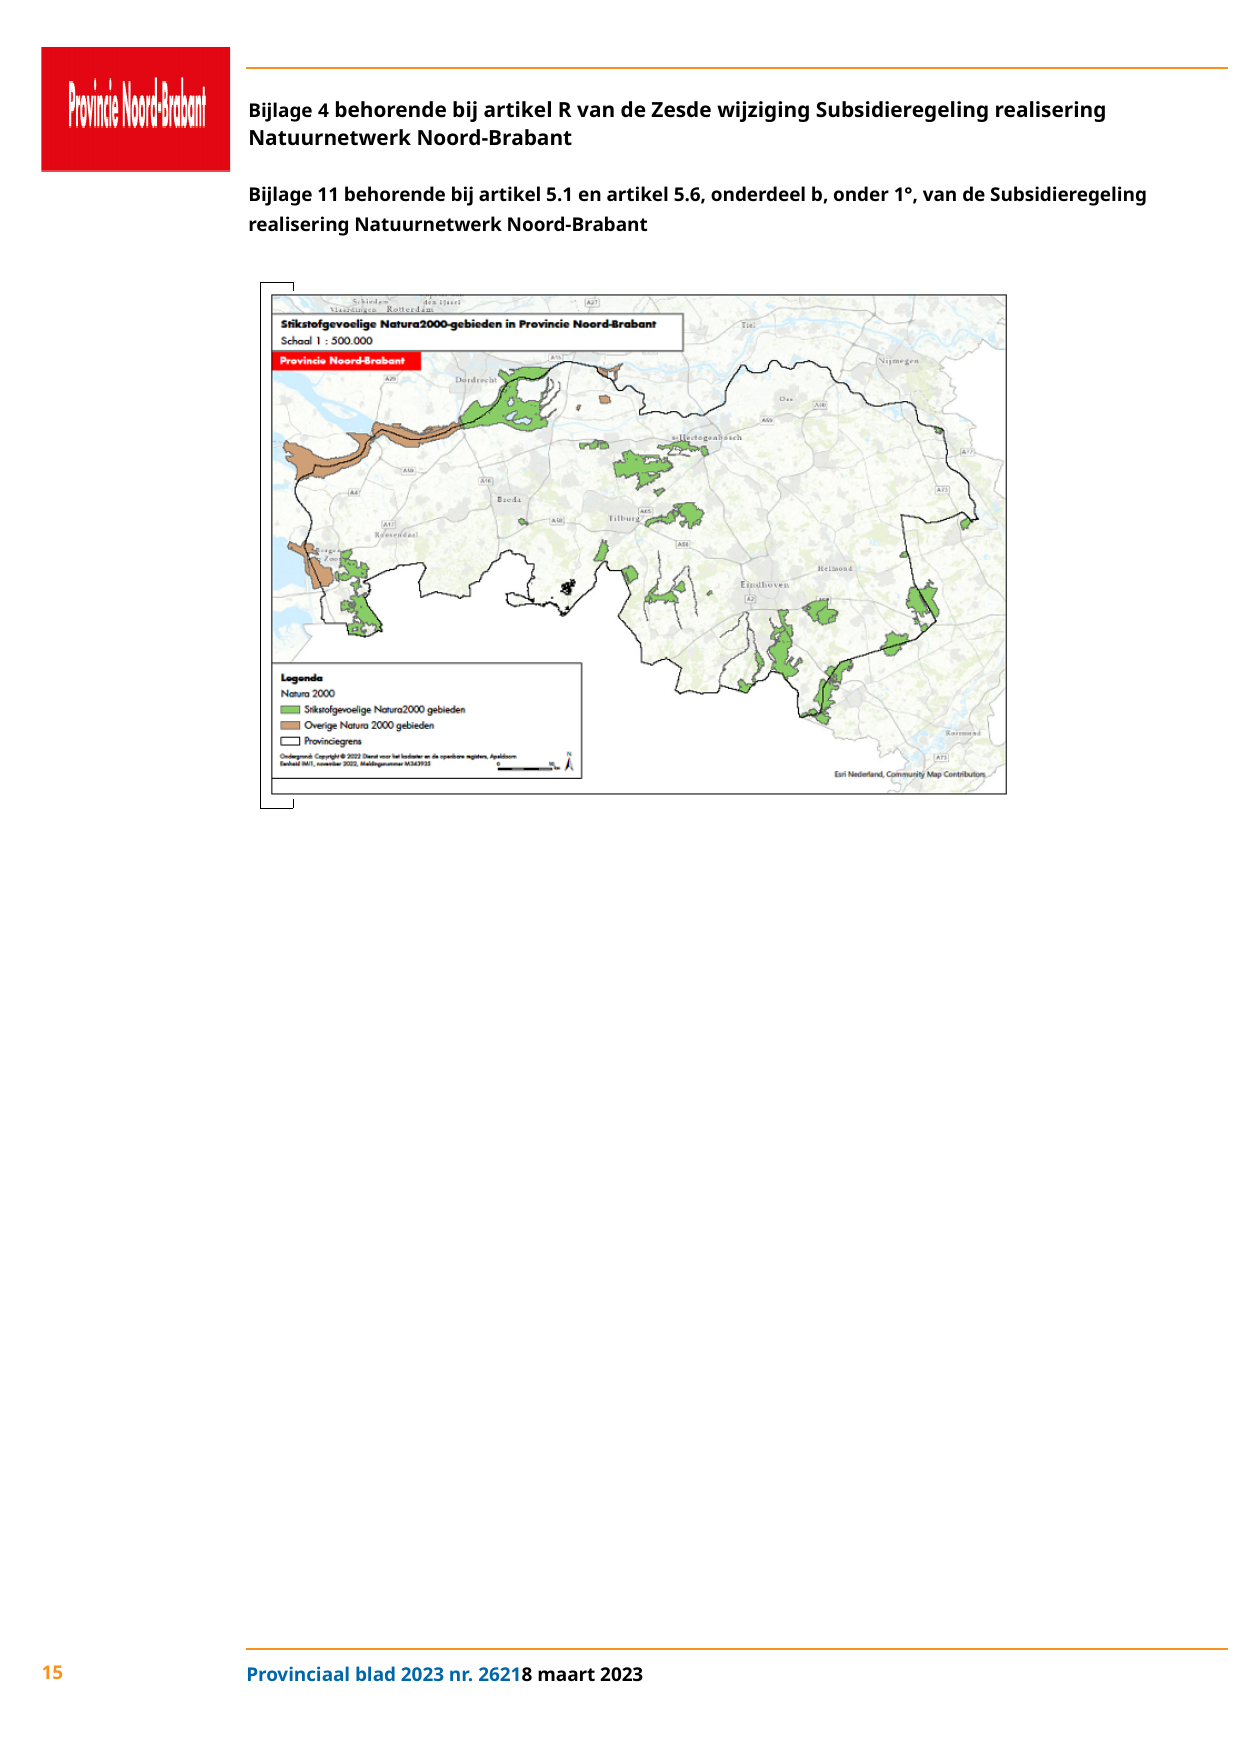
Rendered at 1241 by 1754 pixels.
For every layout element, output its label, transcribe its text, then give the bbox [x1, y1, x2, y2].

text Bijlage 4 behorende bij artikel R van de Zesde wijziging Subsidieregeling realisering Natuurnetwerk Noord-Brabant [248, 95, 1152, 152]
picture [268, 291, 1008, 799]
picture [41, 47, 231, 172]
text Bijlage 11 behorende bij artikel 5.1 en artikel 5.6, onderdeel b, onder 1°, van de Subsidieregeling realisering Natuurnetwerk Noord-Brabant [248, 181, 1152, 237]
